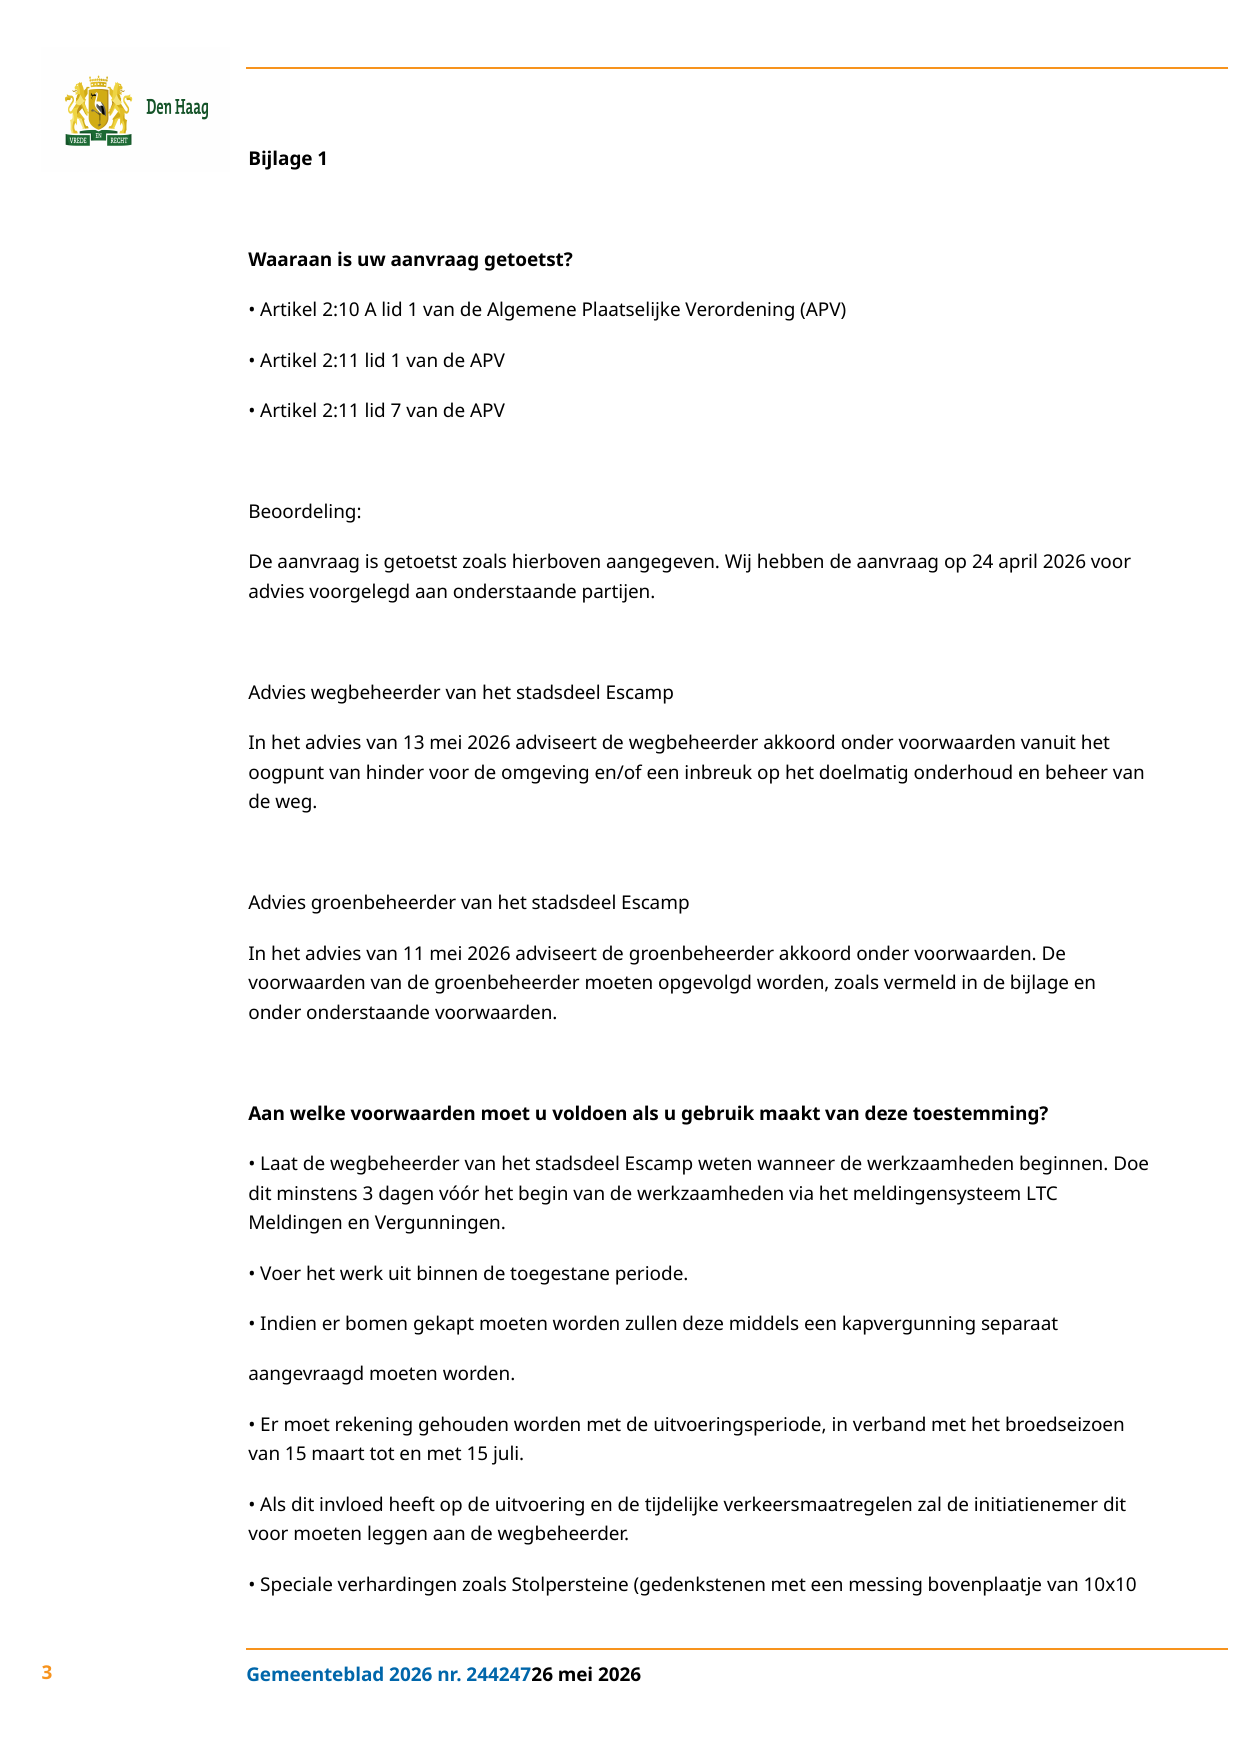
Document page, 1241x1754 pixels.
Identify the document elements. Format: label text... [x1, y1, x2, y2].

text Advies wegbeheerder van het stadsdeel Escamp [248, 679, 1152, 705]
text In het advies van 11 mei 2026 adviseert de groenbeheerder akkoord onder voorwaarden. De voorwaarden van de groenbeheerder moeten opgevolgd worden, zoals vermeld in de bijlage en onder onderstaande voorwaarden. [248, 940, 1152, 1025]
text Aan welke voorwaarden moet u voldoen als u gebruik maakt van deze toestemming? [248, 1100, 1152, 1126]
text Waaraan is uw aanvraag getoetst? [248, 246, 1152, 272]
text Advies groenbeheerder van het stadsdeel Escamp [248, 889, 1152, 915]
text • Speciale verhardingen zoals Stolpersteine (gedenkstenen met een messing bovenplaatje van 10x10 [248, 1571, 1152, 1597]
picture [41, 47, 231, 172]
text • Artikel 2:11 lid 1 van de APV [248, 347, 1152, 373]
text aangevraagd moeten worden. [248, 1361, 1152, 1386]
text De aanvraag is getoetst zoals hierboven aangegeven. Wij hebben de aanvraag op 24 april 2026 voor advies voorgelegd aan onderstaande partijen. [248, 548, 1152, 604]
text • Artikel 2:10 A lid 1 van de Algemene Plaatselijke Verordening (APV) [248, 296, 1152, 322]
text Beoordeling: [248, 498, 1152, 524]
text • Indien er bomen gekapt moeten worden zullen deze middels een kapvergunning separaat [248, 1310, 1152, 1336]
text Bijlage 1 [248, 145, 1152, 171]
text • Er moet rekening gehouden worden met de uitvoeringsperiode, in verband met het broedseizoen van 15 maart tot en met 15 juli. [248, 1411, 1152, 1466]
text • Artikel 2:11 lid 7 van de APV [248, 397, 1152, 423]
text • Laat de wegbeheerder van het stadsdeel Escamp weten wanneer de werkzaamheden beginnen. Doe dit minstens 3 dagen vóór het begin van de werkzaamheden via het meldingensysteem LTC Meldingen en Vergunningen. [248, 1150, 1152, 1235]
text • Als dit invloed heeft op de uitvoering en de tijdelijke verkeersmaatregelen zal de initiatienemer dit voor moeten leggen aan de wegbeheerder. [248, 1491, 1152, 1546]
text • Voer het werk uit binnen de toegestane periode. [248, 1260, 1152, 1286]
text In het advies van 13 mei 2026 adviseert de wegbeheerder akkoord onder voorwaarden vanuit het oogpunt van hinder voor de omgeving en/of een inbreuk op het doelmatig onderhoud en beheer van de weg. [248, 729, 1152, 814]
